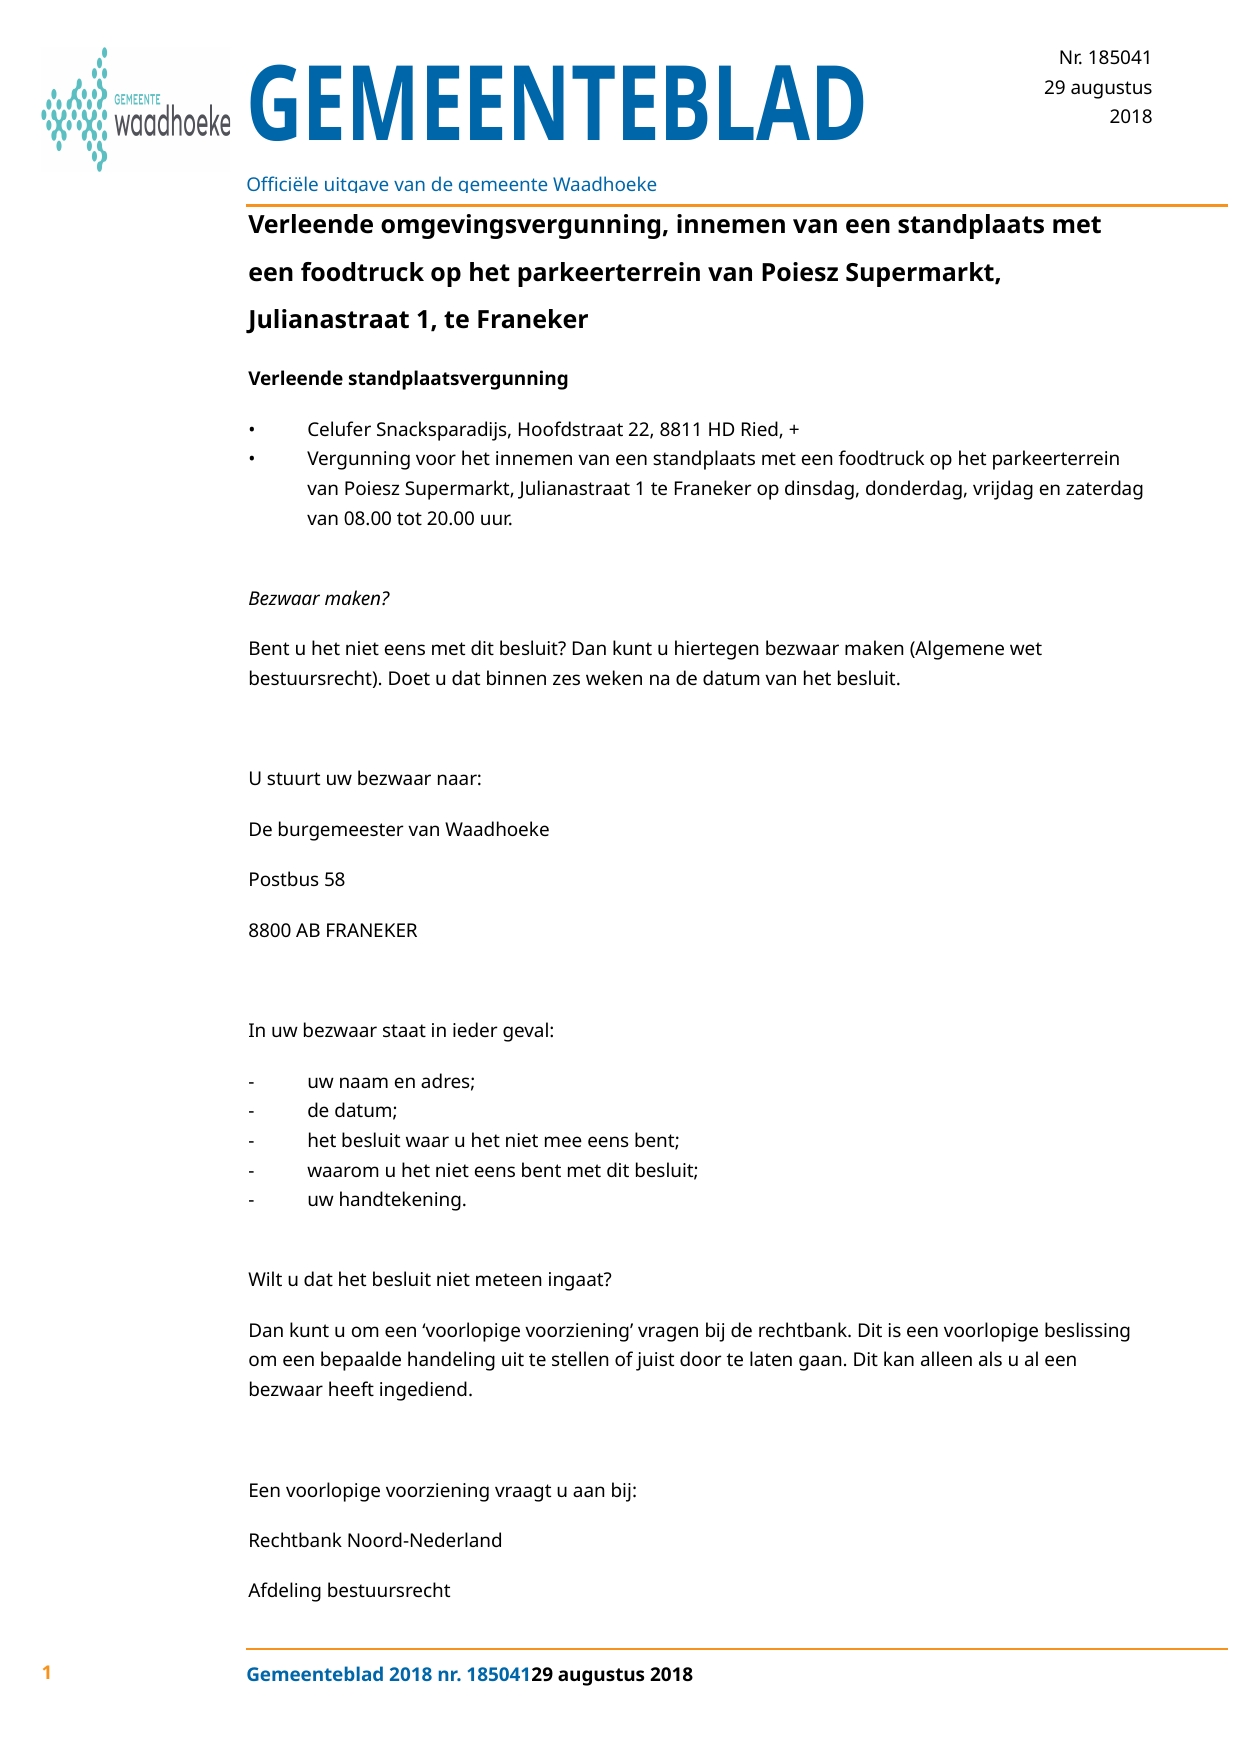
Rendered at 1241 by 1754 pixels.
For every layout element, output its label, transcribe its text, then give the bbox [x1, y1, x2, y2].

text U stuurt uw bezwaar naar: [248, 766, 1152, 791]
text Postbus 58 [248, 866, 1152, 892]
text 8800 AB FRANEKER [248, 917, 1152, 942]
list uw handtekening. [248, 1186, 1152, 1212]
text Een voorlopige voorziening vraagt u aan bij: [248, 1477, 1152, 1502]
text Dan kunt u om een ‘voorlopige voorziening’ vragen bij de rechtbank. Dit is een voorlopige beslissing om een bepaalde handeling uit te stellen of juist door te laten gaan. Dit kan alleen als u al een bezwaar heeft ingediend. [248, 1317, 1152, 1402]
text Wilt u dat het besluit niet meteen ingaat? [248, 1266, 1152, 1292]
list het besluit waar u het niet mee eens bent; [248, 1127, 1152, 1153]
text Verleende standplaatsvergunning [248, 366, 1152, 391]
list Celufer Snacksparadijs, Hoofdstraat 22, 8811 HD Ried, + [248, 416, 1152, 442]
list Vergunning voor het innemen van een standplaats met een foodtruck op het parkeerterrein van Poiesz Supermarkt, Julianastraat 1 te Franeker op dinsdag, donderdag, vrijdag en zaterdag van 08.00 tot 20.00 uur. [248, 446, 1152, 530]
text De burgemeester van Waadhoeke [248, 816, 1152, 842]
text In uw bezwaar staat in ieder geval: [248, 1018, 1152, 1043]
list de datum; [248, 1098, 1152, 1123]
text Bezwaar maken? [248, 585, 1152, 610]
list uw naam en adres; [248, 1068, 1152, 1094]
text Rechtbank Noord-Nederland [248, 1527, 1152, 1553]
text Bent u het niet eens met dit besluit? Dan kunt u hiertegen bezwaar maken (Algemene wet bestuursrecht). Doet u dat binnen zes weken na de datum van het besluit. [248, 635, 1152, 690]
text Verleende omgevingsvergunning, innemen van een standplaats met een foodtruck op het parkeerterrein van Poiesz Supermarkt, Julianastraat 1, te Franeker [248, 207, 1152, 336]
list waarom u het niet eens bent met dit besluit; [248, 1157, 1152, 1182]
picture [41, 47, 231, 172]
text Afdeling bestuursrecht [248, 1578, 1152, 1603]
